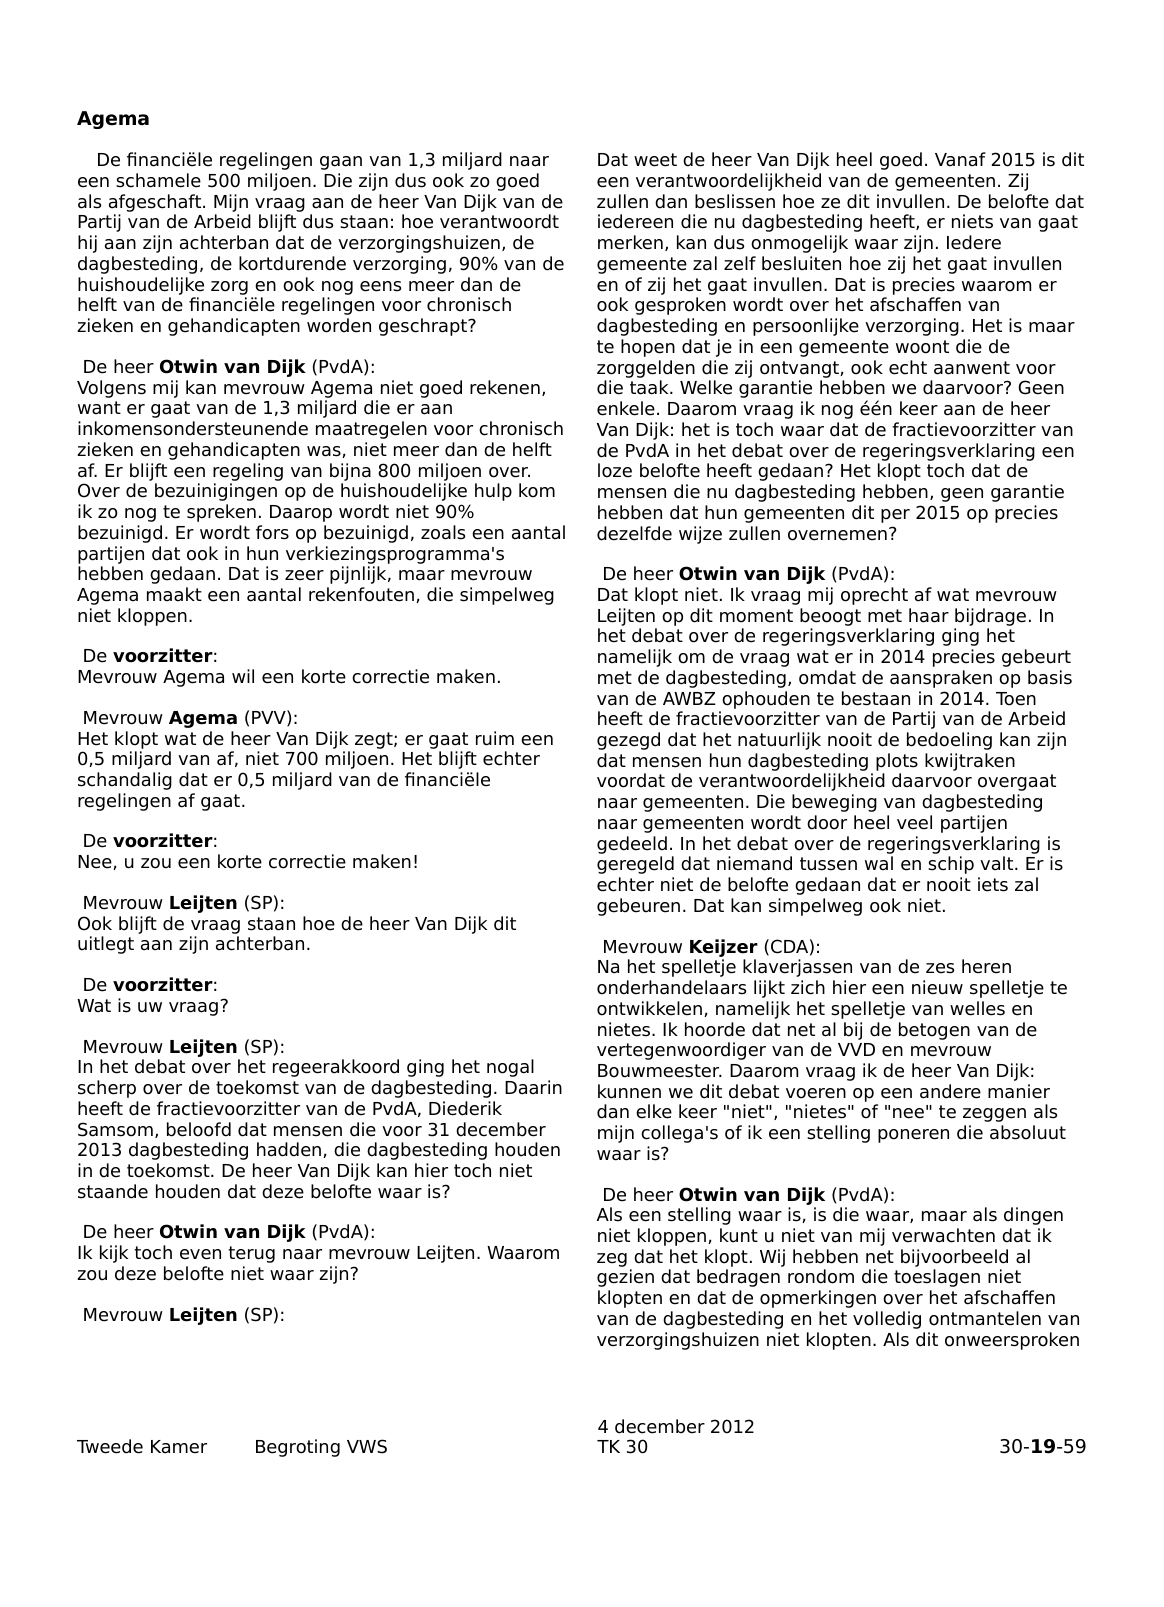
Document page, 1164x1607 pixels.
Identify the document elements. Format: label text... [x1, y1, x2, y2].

text In het debat over het regeerakkoord ging het nogal scherp over de toekomst van de dagbesteding. Daarin heeft de fractievoorzitter van de PvdA, Diederik Samsom, beloofd dat mensen die voor 31 december 2013 dagbesteding hadden, die dagbesteding houden in de toekomst. De heer Van Dijk kan hier toch niet staande houden dat deze belofte waar is? [77, 1057, 567, 1202]
text De heer Otwin van Dijk (PvdA): [77, 357, 567, 377]
text Ook blijft de vraag staan hoe de heer Van Dijk dit uitlegt aan zijn achterban. [77, 913, 567, 955]
text Mevrouw Agema wil een korte correctie maken. [77, 667, 567, 688]
text De heer Otwin van Dijk (PvdA): [596, 1184, 1087, 1205]
text De voorzitter: [77, 831, 567, 852]
text Wat is uw vraag? [77, 996, 567, 1016]
text De voorzitter: [77, 975, 567, 996]
text Volgens mij kan mevrouw Agema niet goed rekenen, want er gaat van de 1,3 miljard die er aan inkomensondersteunende maatregelen voor chronisch zieken en gehandicapten was, niet meer dan de helft af. Er blijft een regeling van bijna 800 miljoen over. Over de bezuinigingen op de huishoudelijke hulp kom ik zo nog te spreken. Daarop wordt niet 90% bezuinigd. Er wordt fors op bezuinigd, zoals een aantal partijen dat ook in hun verkiezingsprogramma's hebben gedaan. Dat is zeer pijnlijk, maar mevrouw Agema maakt een aantal rekenfouten, die simpelweg niet kloppen. [77, 377, 567, 626]
text Dat klopt niet. Ik vraag mij oprecht af wat mevrouw Leijten op dit moment beoogt met haar bijdrage. In het debat over de regeringsverklaring ging het namelijk om de vraag wat er in 2014 precies gebeurt met de dagbesteding, omdat de aanspraken op basis van de AWBZ ophouden te bestaan in 2014. Toen heeft de fractievoorzitter van de Partij van de Arbeid gezegd dat het natuurlijk nooit de bedoeling kan zijn dat mensen hun dagbesteding plots kwijtraken voordat de verantwoordelijkheid daarvoor overgaat naar gemeenten. Die beweging van dagbesteding naar gemeenten wordt door heel veel partijen gedeeld. In het debat over de regeringsverklaring is geregeld dat niemand tussen wal en schip valt. Er is echter niet de belofte gedaan dat er nooit iets zal gebeuren. Dat kan simpelweg ook niet. [596, 585, 1087, 916]
text De heer Otwin van Dijk (PvdA): [596, 564, 1087, 585]
text De voorzitter: [77, 646, 567, 667]
text Nee, u zou een korte correctie maken! [77, 852, 567, 873]
text Na het spelletje klaverjassen van de zes heren onderhandelaars lijkt zich hier een nieuw spelletje te ontwikkelen, namelijk het spelletje van welles en nietes. Ik hoorde dat net al bij de betogen van de vertegenwoordiger van de VVD en mevrouw Bouwmeester. Daarom vraag ik de heer Van Dijk: kunnen we dit debat voeren op een andere manier dan elke keer "niet", "nietes" of "nee" te zeggen als mijn collega's of ik een stelling poneren die absoluut waar is? [596, 957, 1087, 1164]
text Dat weet de heer Van Dijk heel goed. Vanaf 2015 is dit een verantwoordelijkheid van de gemeenten. Zij zullen dan beslissen hoe ze dit invullen. De belofte dat iedereen die nu dagbesteding heeft, er niets van gaat merken, kan dus onmogelijk waar zijn. Iedere gemeente zal zelf besluiten hoe zij het gaat invullen en of zij het gaat invullen. Dat is precies waarom er ook gesproken wordt over het afschaffen van dagbesteding en persoonlijke verzorging. Het is maar te hopen dat je in een gemeente woont die de zorggelden die zij ontvangt, ook echt aanwent voor die taak. Welke garantie hebben we daarvoor? Geen enkele. Daarom vraag ik nog één keer aan de heer Van Dijk: het is toch waar dat de fractievoorzitter van de PvdA in het debat over de regeringsverklaring een loze belofte heeft gedaan? Het klopt toch dat de mensen die nu dagbesteding hebben, geen garantie hebben dat hun gemeenten dit per 2015 op precies dezelfde wijze zullen overnemen? [596, 150, 1087, 544]
text De heer Otwin van Dijk (PvdA): [77, 1222, 567, 1243]
text Mevrouw Keijzer (CDA): [596, 936, 1087, 957]
text Ik kijk toch even terug naar mevrouw Leijten. Waarom zou deze belofte niet waar zijn? [77, 1243, 567, 1284]
text Mevrouw Leijten (SP): [77, 893, 567, 913]
text Mevrouw Agema (PVV): [77, 708, 567, 728]
text Het klopt wat de heer Van Dijk zegt; er gaat ruim een 0,5 miljard van af, niet 700 miljoen. Het blijft echter schandalig dat er 0,5 miljard van de financiële regelingen af gaat. [77, 728, 567, 811]
text Als een stelling waar is, is die waar, maar als dingen niet kloppen, kunt u niet van mij verwachten dat ik zeg dat het klopt. Wij hebben net bijvoorbeeld al gezien dat bedragen rondom die toeslagen niet klopten en dat de opmerkingen over het afschaffen van de dagbesteding en het volledig ontmantelen van verzorgingshuizen niet klopten. Als dit onweersproken [596, 1205, 1087, 1350]
text Mevrouw Leijten (SP): [77, 1036, 567, 1057]
text Mevrouw Leijten (SP): [77, 1304, 567, 1325]
text De financiële regelingen gaan van 1,3 miljard naar een schamele 500 miljoen. Die zijn dus ook zo goed als afgeschaft. Mijn vraag aan de heer Van Dijk van de Partij van de Arbeid blijft dus staan: hoe verantwoordt hij aan zijn achterban dat de verzorgingshuizen, de dagbesteding, de kortdurende verzorging, 90% van de huishoudelijke zorg en ook nog eens meer dan de helft van de financiële regelingen voor chronisch zieken en gehandicapten worden geschrapt? [77, 150, 567, 337]
